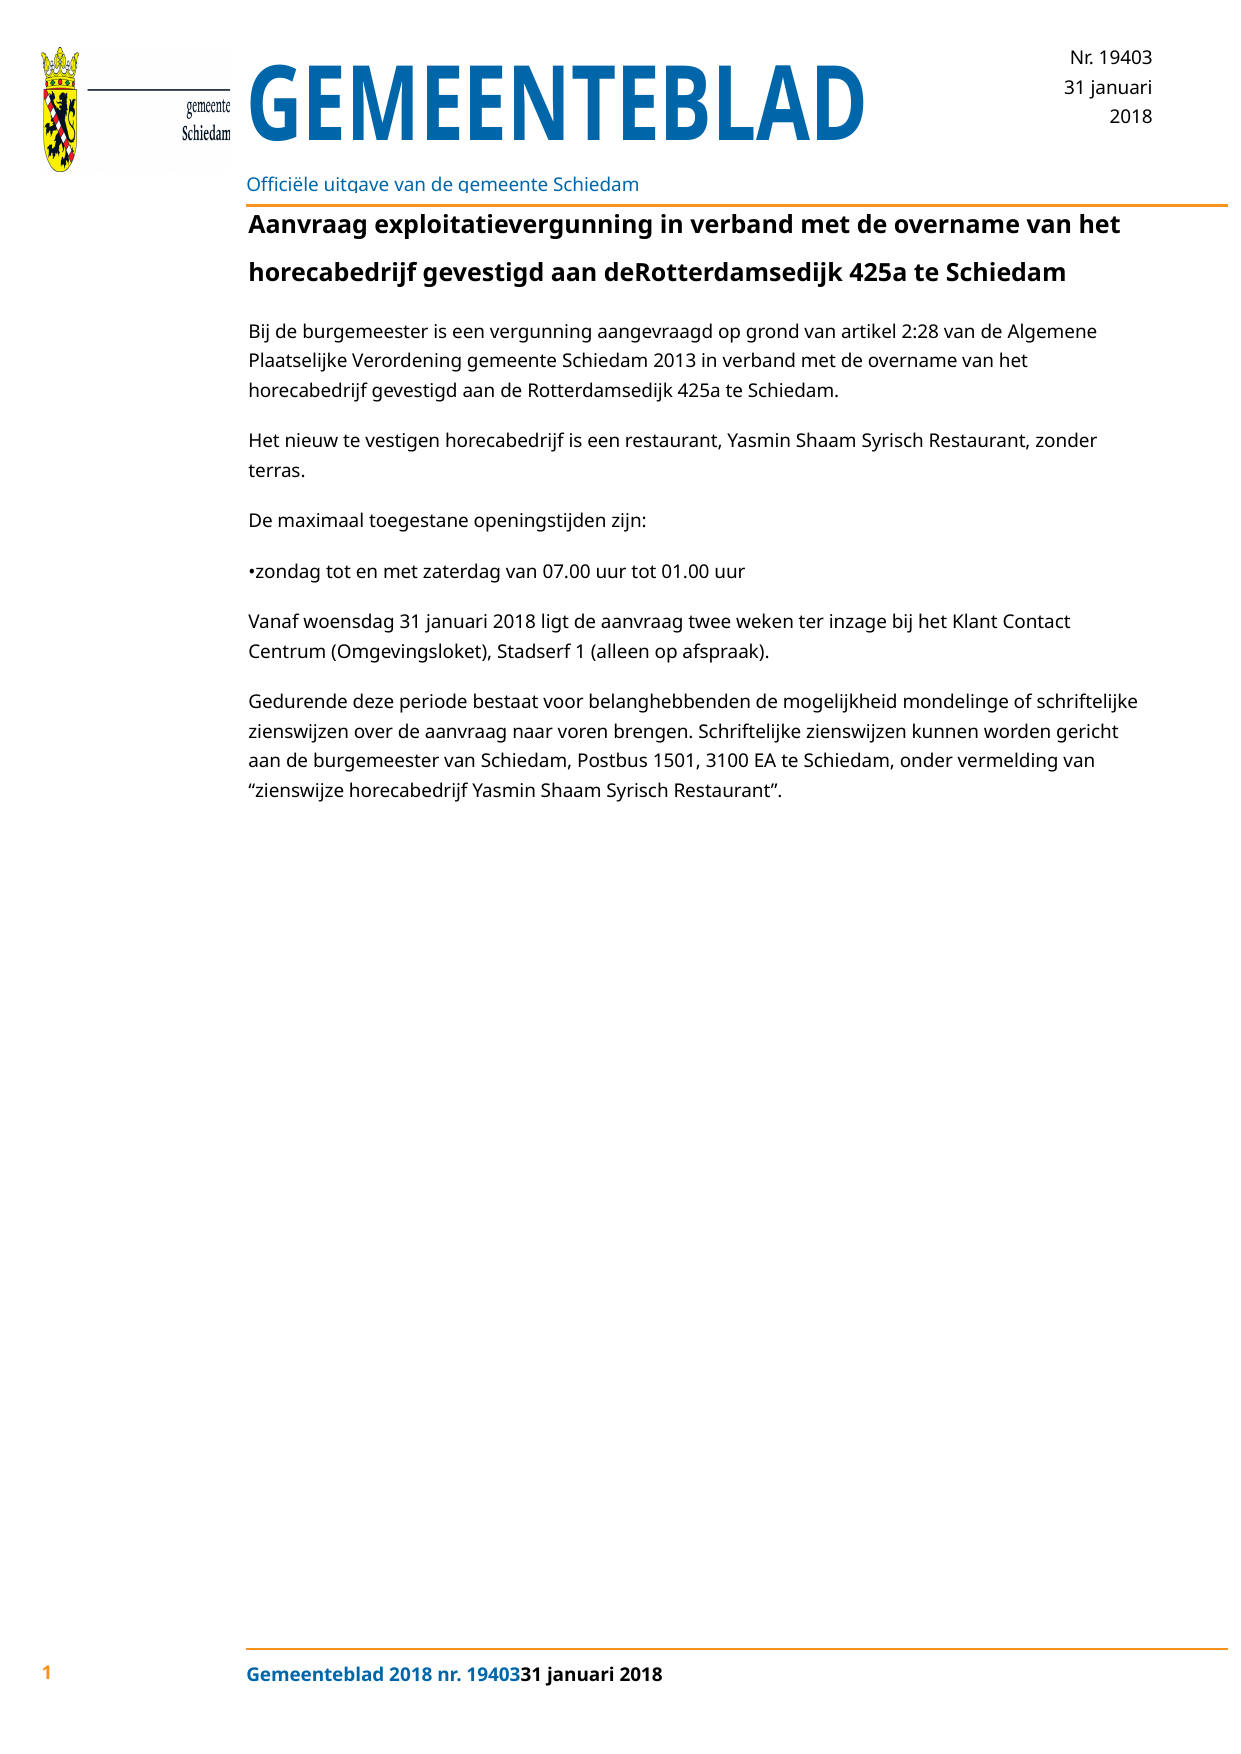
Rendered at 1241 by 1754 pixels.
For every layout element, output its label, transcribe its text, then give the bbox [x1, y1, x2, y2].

text Vanaf woensdag 31 januari 2018 ligt de aanvraag twee weken ter inzage bij het Klant Contact Centrum (Omgevingsloket), Stadserf 1 (alleen op afspraak). [248, 608, 1152, 664]
text Het nieuw te vestigen horecabedrijf is een restaurant, Yasmin Shaam Syrisch Restaurant, zonder terras. [248, 427, 1152, 483]
text Bij de burgemeester is een vergunning aangevraagd op grond van artikel 2:28 van de Algemene Plaatselijke Verordening gemeente Schiedam 2013 in verband met de overname van het horecabedrijf gevestigd aan de Rotterdamsedijk 425a te Schiedam. [248, 318, 1152, 403]
text De maximaal toegestane openingstijden zijn: [248, 507, 1152, 533]
text •zondag tot en met zaterdag van 07.00 uur tot 01.00 uur [248, 558, 1152, 584]
text Aanvraag exploitatievergunning in verband met de overname van het horecabedrijf gevestigd aan deRotterdamsedijk 425a te Schiedam [248, 207, 1152, 288]
picture [41, 47, 231, 172]
text Gedurende deze periode bestaat voor belanghebbenden de mogelijkheid mondelinge of schriftelijke zienswijzen over de aanvraag naar voren brengen. Schriftelijke zienswijzen kunnen worden gericht aan de burgemeester van Schiedam, Postbus 1501, 3100 EA te Schiedam, onder vermelding van “zienswijze horecabedrijf Yasmin Shaam Syrisch Restaurant”. [248, 688, 1152, 803]
